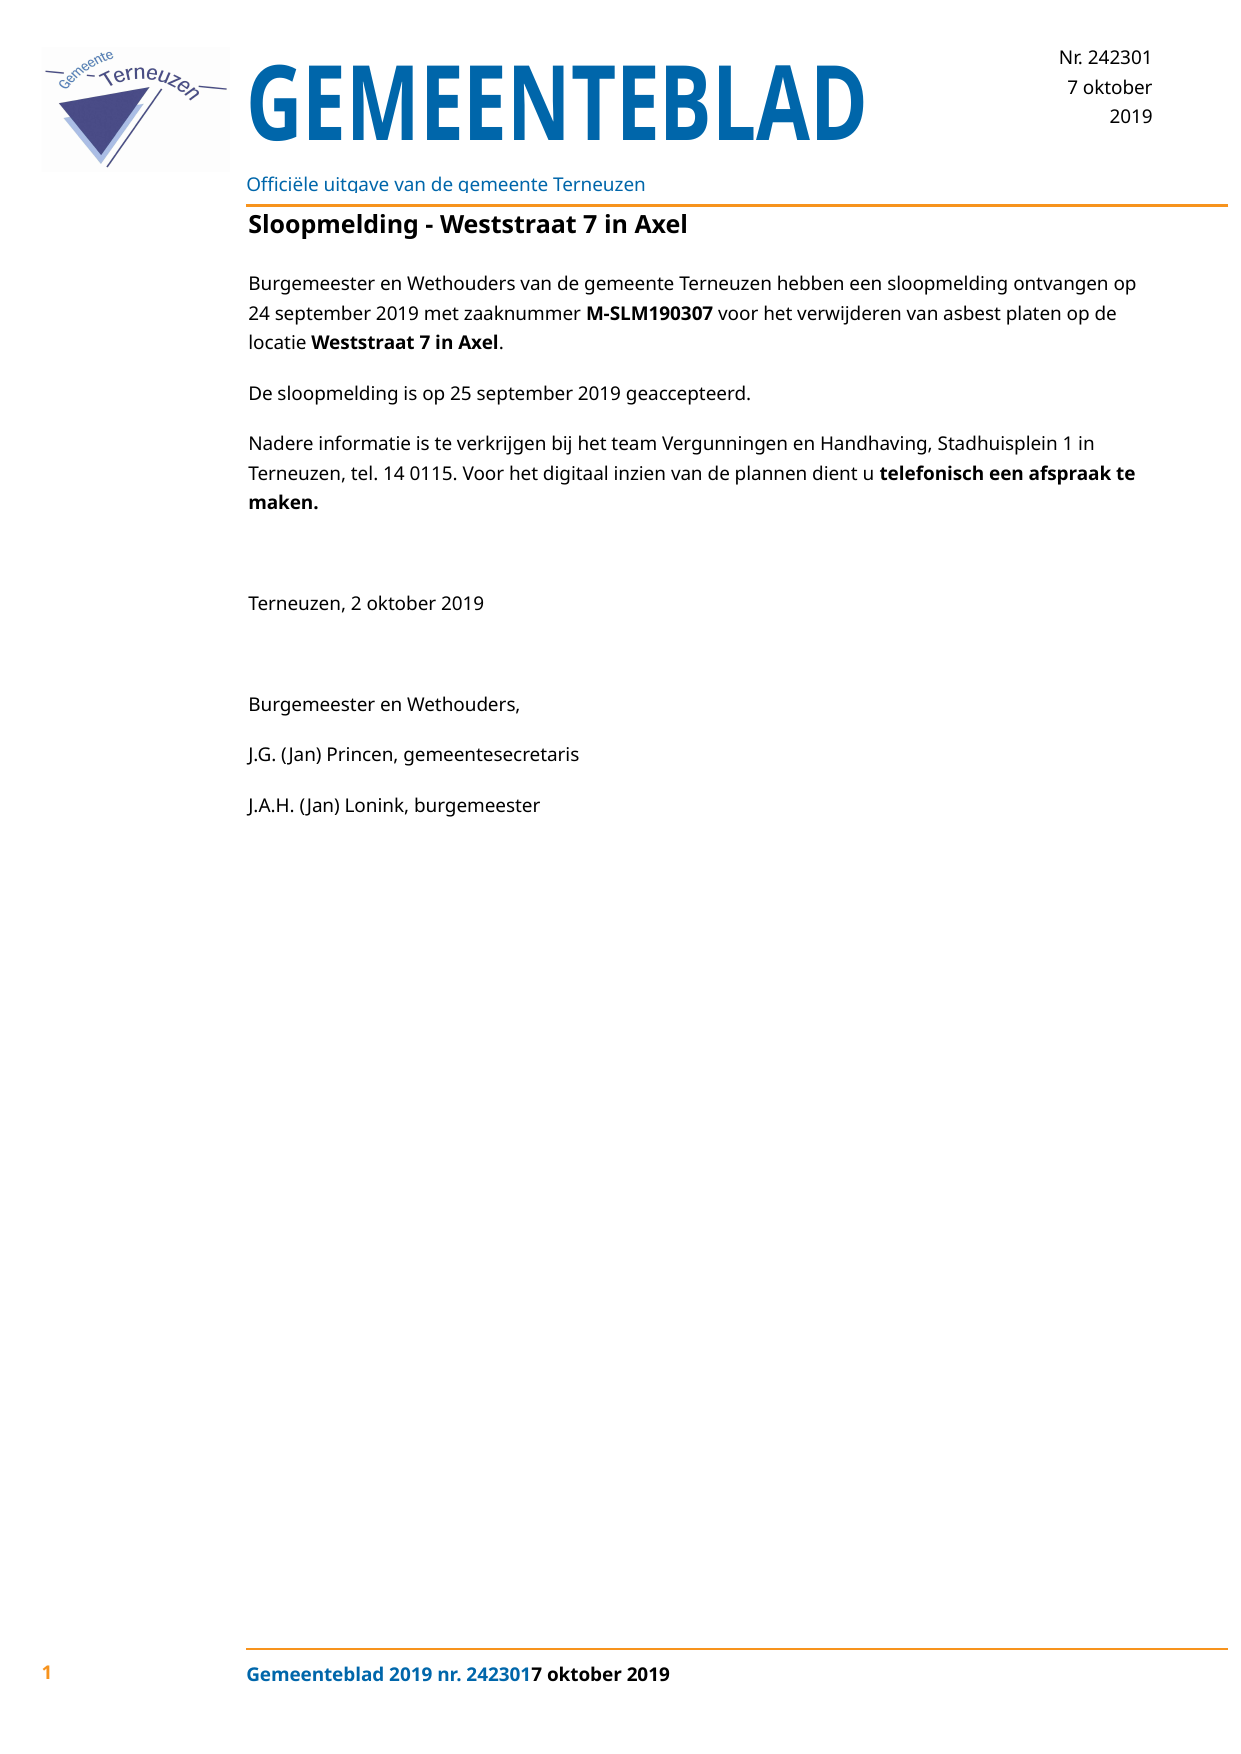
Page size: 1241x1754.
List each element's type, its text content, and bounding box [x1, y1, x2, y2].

text Terneuzen, 2 oktober 2019 [248, 590, 1152, 616]
text De sloopmelding is op 25 september 2019 geaccepteerd. [248, 380, 1152, 406]
text J.G. (Jan) Princen, gemeentesecretaris [248, 742, 1152, 767]
text Sloopmelding - Weststraat 7 in Axel [248, 207, 1152, 241]
text Burgemeester en Wethouders, [248, 691, 1152, 717]
text Burgemeester en Wethouders van de gemeente Terneuzen hebben een sloopmelding ontvangen op 24 september 2019 met zaaknummer M-SLM190307 voor het verwijderen van asbest platen op de locatie Weststraat 7 in Axel. [248, 270, 1152, 355]
text Nadere informatie is te verkrijgen bij het team Vergunningen en Handhaving, Stadhuisplein 1 in Terneuzen, tel. 14 0115. Voor het digitaal inzien van de plannen dient u telefonisch een afspraak te maken. [248, 430, 1152, 515]
text J.A.H. (Jan) Lonink, burgemeester [248, 792, 1152, 818]
picture [41, 47, 231, 172]
